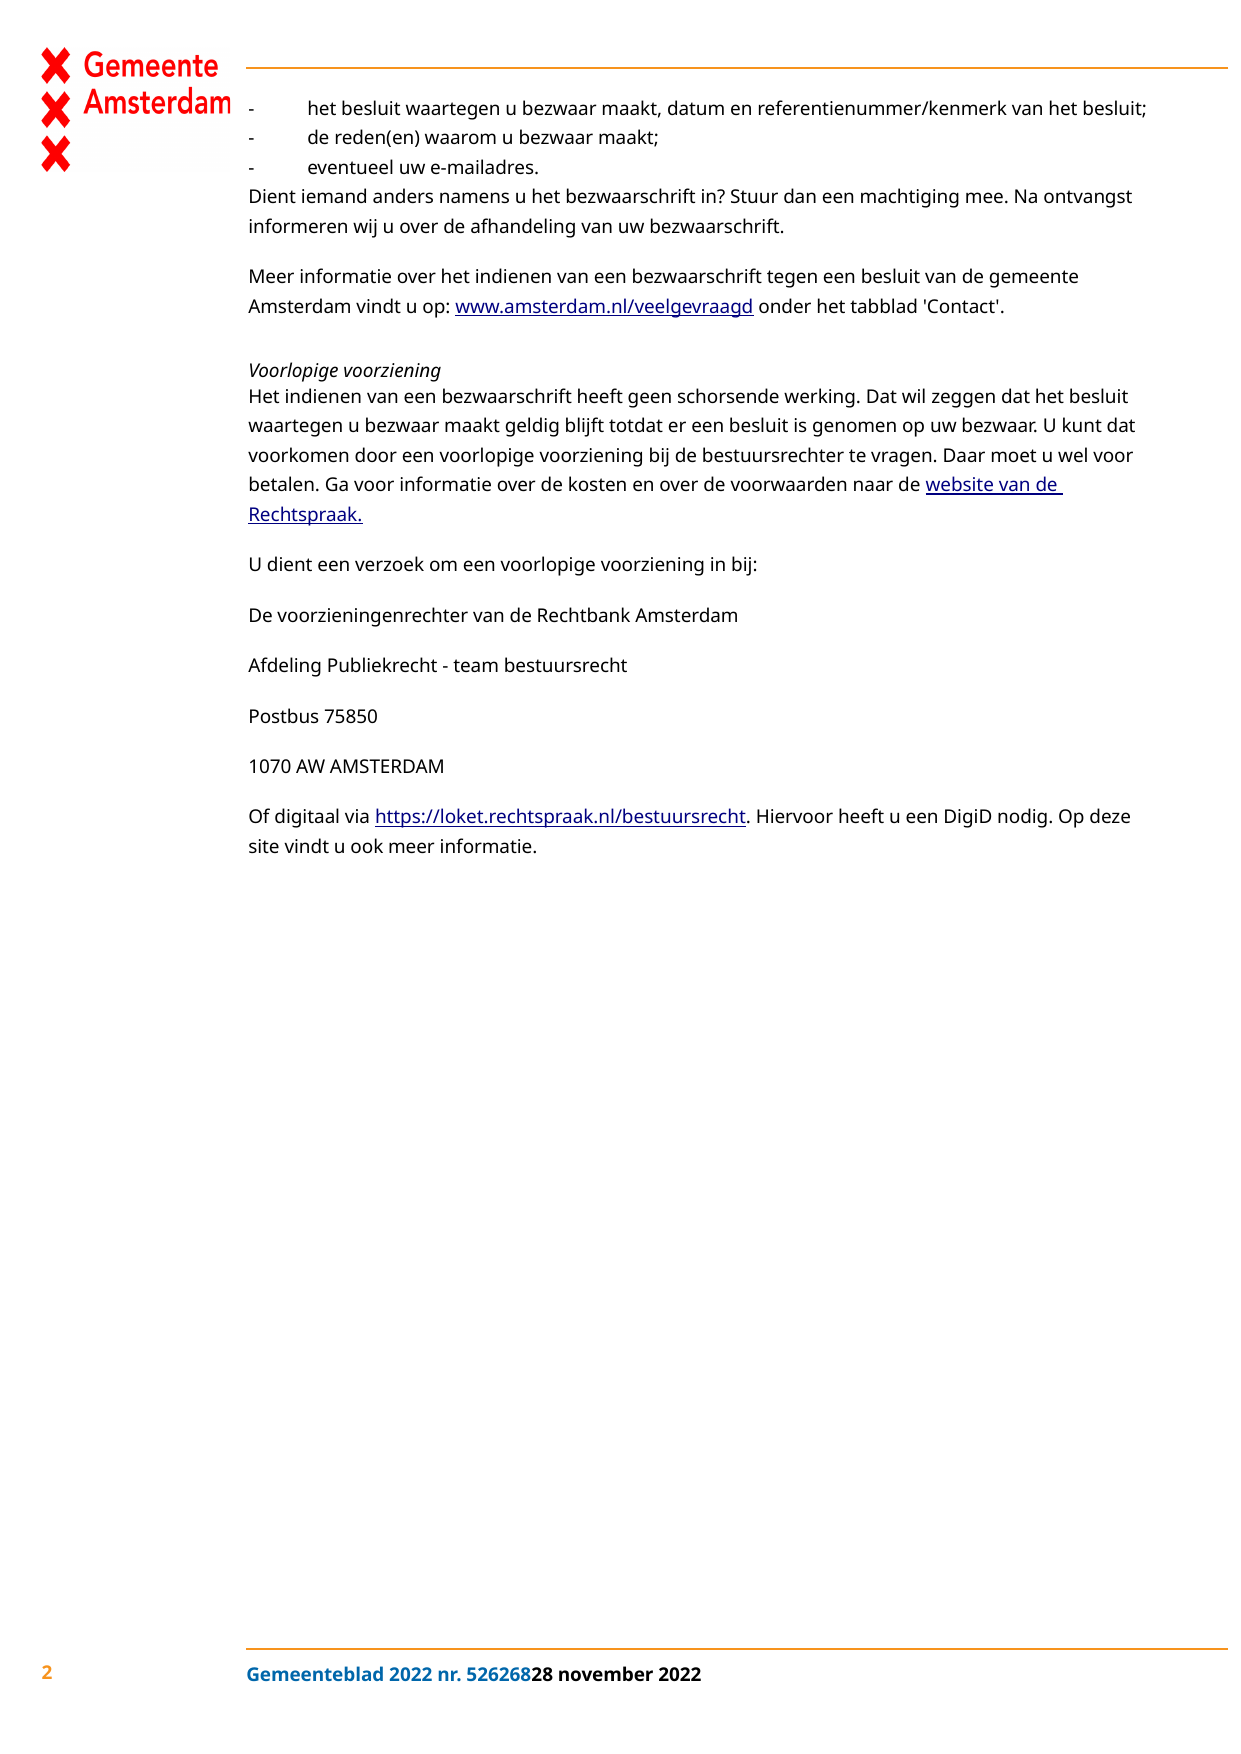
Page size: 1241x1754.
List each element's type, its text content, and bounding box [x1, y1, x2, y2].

list de reden(en) waarom u bezwaar maakt; [248, 124, 1152, 150]
text Voorlopige voorziening [248, 357, 1152, 383]
text Meer informatie over het indienen van een bezwaarschrift tegen een besluit van de gemeente Amsterdam vindt u op: www.amsterdam.nl/veelgevraagd onder het tabblad 'Contact'. [248, 263, 1152, 319]
picture [41, 47, 231, 172]
list eventueel uw e-mailadres. [248, 154, 1152, 180]
text Dient iemand anders namens u het bezwaarschrift in? Stuur dan een machtiging mee. Na ontvangst informeren wij u over de afhandeling van uw bezwaarschrift. [248, 183, 1152, 239]
text De voorzieningenrechter van de Rechtbank Amsterdam [248, 602, 1152, 628]
text Afdeling Publiekrecht - team bestuursrecht [248, 652, 1152, 678]
text Of digitaal via https://loket.rechtspraak.nl/bestuursrecht. Hiervoor heeft u een DigiD nodig. Op deze site vindt u ook meer informatie. [248, 804, 1152, 859]
text Het indienen van een bezwaarschrift heeft geen schorsende werking. Dat wil zeggen dat het besluit waartegen u bezwaar maakt geldig blijft totdat er een besluit is genomen op uw bezwaar. U kunt dat voorkomen door een voorlopige voorziening bij de bestuursrechter te vragen. Daar moet u wel voor betalen. Ga voor informatie over de kosten en over de voorwaarden naar de website van de Rechtspraak. [248, 383, 1152, 527]
text 1070 AW AMSTERDAM [248, 753, 1152, 779]
text Postbus 75850 [248, 703, 1152, 728]
list het besluit waartegen u bezwaar maakt, datum en referentienummer/kenmerk van het besluit; [248, 95, 1152, 121]
text U dient een verzoek om een voorlopige voorziening in bij: [248, 552, 1152, 577]
